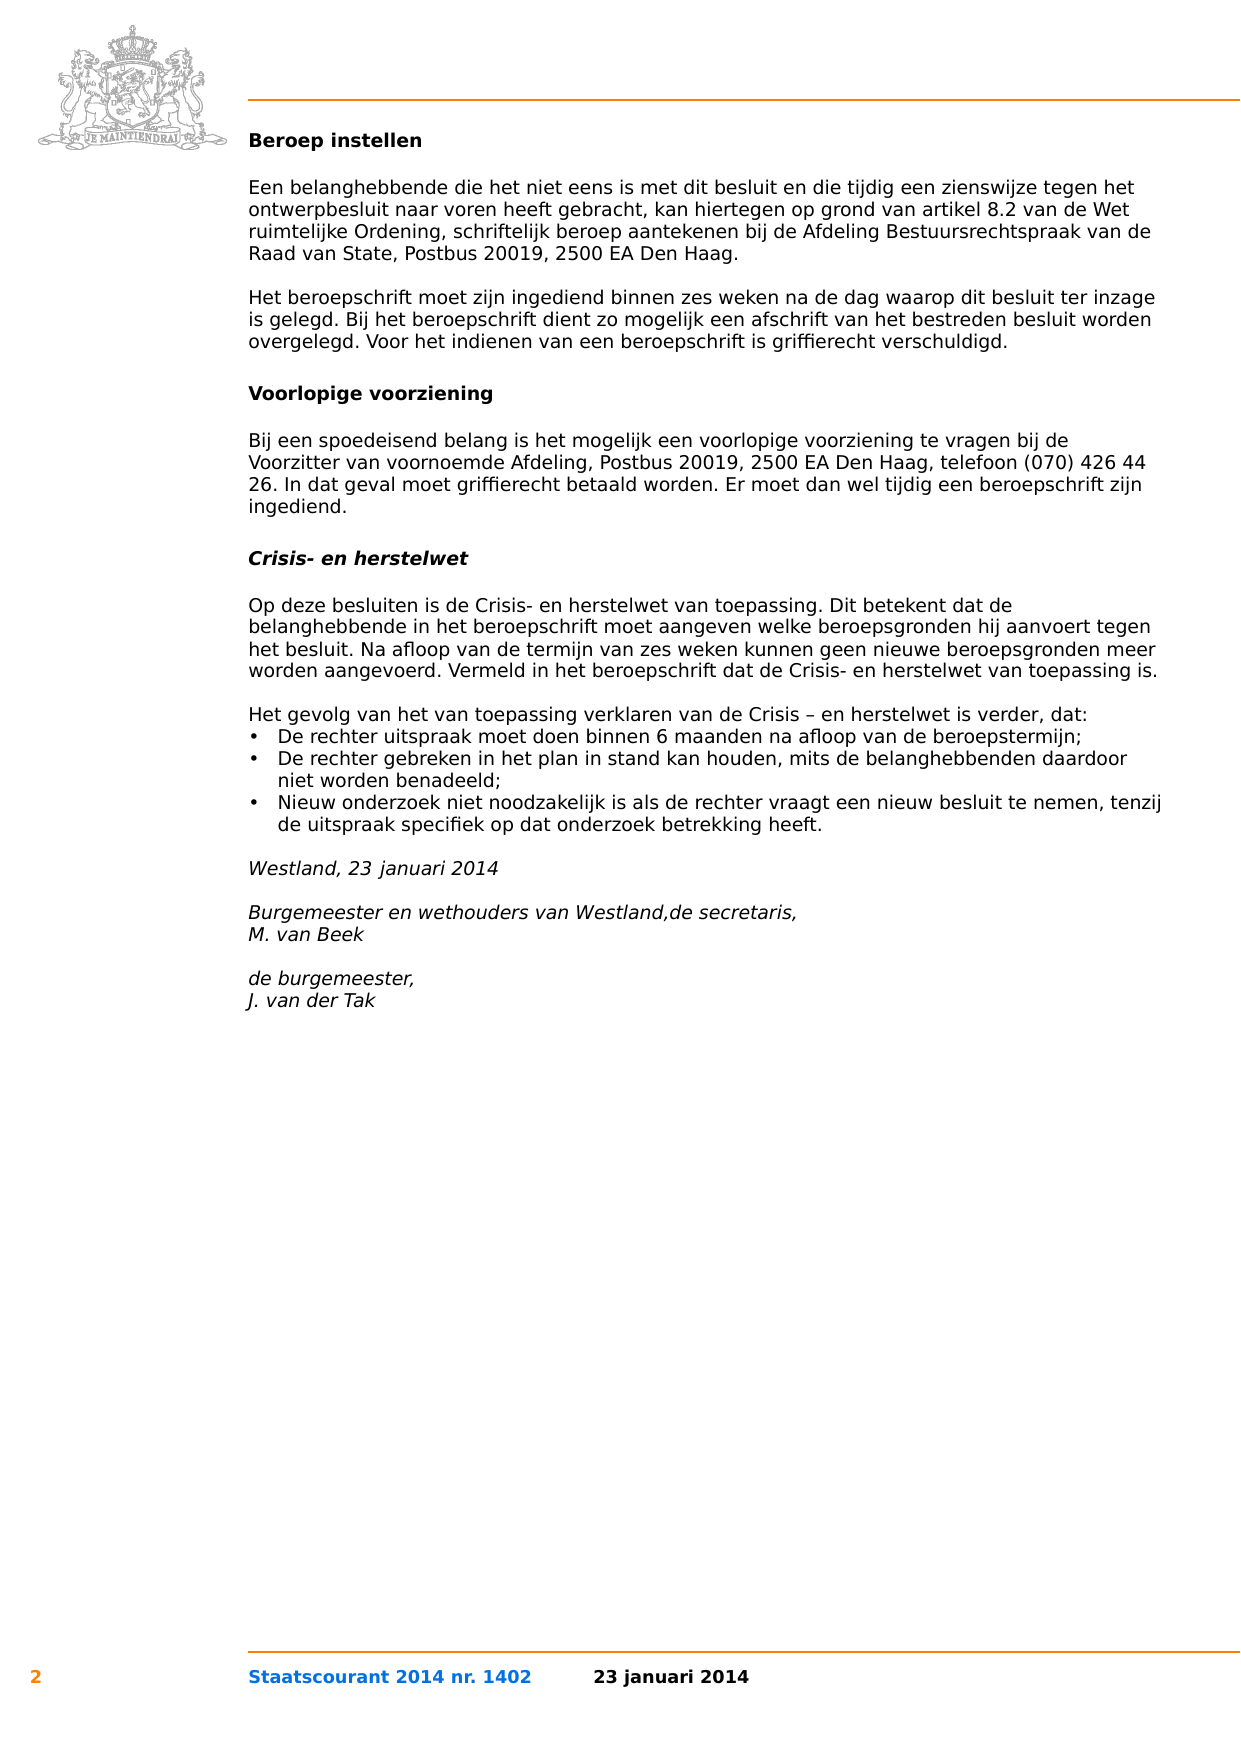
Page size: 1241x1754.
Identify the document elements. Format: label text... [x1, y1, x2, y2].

text Bij een spoedeisend belang is het mogelijk een voorlopige voorziening te vragen bij de Voorzitter van voornoemde Afdeling, Postbus 20019, 2500 EA Den Haag, telefoon (070) 426 44 26. In dat geval moet griffierecht betaald worden. Er moet dan wel tijdig een beroepschrift zijn ingediend. [248, 429, 1163, 517]
text • Nieuw onderzoek niet noodzakelijk is als de rechter vraagt een nieuw besluit te nemen, tenzij de uitspraak specifiek op dat onderzoek betrekking heeft. [248, 792, 1163, 836]
picture [38, 25, 227, 150]
text Op deze besluiten is de Crisis- en herstelwet van toepassing. Dit betekent dat de belanghebbende in het beroepschrift moet aangeven welke beroepsgronden hij aanvoert tegen het besluit. Na afloop van de termijn van zes weken kunnen geen nieuwe beroepsgronden meer worden aangevoerd. Vermeld in het beroepschrift dat de Crisis- en herstelwet van toepassing is. [248, 594, 1163, 682]
text Het gevolg van het van toepassing verklaren van de Crisis – en herstelwet is verder, dat: [248, 704, 1163, 726]
text • De rechter uitspraak moet doen binnen 6 maanden na afloop van de beroepstermijn; [248, 726, 1163, 748]
text de burgemeester, J. van der Tak [248, 968, 1163, 1012]
subtitle Crisis- en herstelwet [248, 547, 1163, 569]
subtitle Beroep instellen [248, 130, 1163, 152]
text Een belanghebbende die het niet eens is met dit besluit en die tijdig een zienswijze tegen het ontwerpbesluit naar voren heeft gebracht, kan hiertegen op grond van artikel 8.2 van de Wet ruimtelijke Ordening, schriftelijk beroep aantekenen bij de Afdeling Bestuursrechtspraak van de Raad van State, Postbus 20019, 2500 EA Den Haag. [248, 177, 1163, 265]
text Westland, 23 januari 2014 [248, 858, 1163, 880]
text • De rechter gebreken in het plan in stand kan houden, mits de belanghebbenden daardoor niet worden benadeeld; [248, 748, 1163, 792]
text Het beroepschrift moet zijn ingediend binnen zes weken na de dag waarop dit besluit ter inzage is gelegd. Bij het beroepschrift dient zo mogelijk een afschrift van het bestreden besluit worden overgelegd. Voor het indienen van een beroepschrift is griffierecht verschuldigd. [248, 287, 1163, 353]
subtitle Voorlopige voorziening [248, 383, 1163, 404]
text Burgemeester en wethouders van Westland,de secretaris, M. van Beek [248, 902, 1163, 946]
